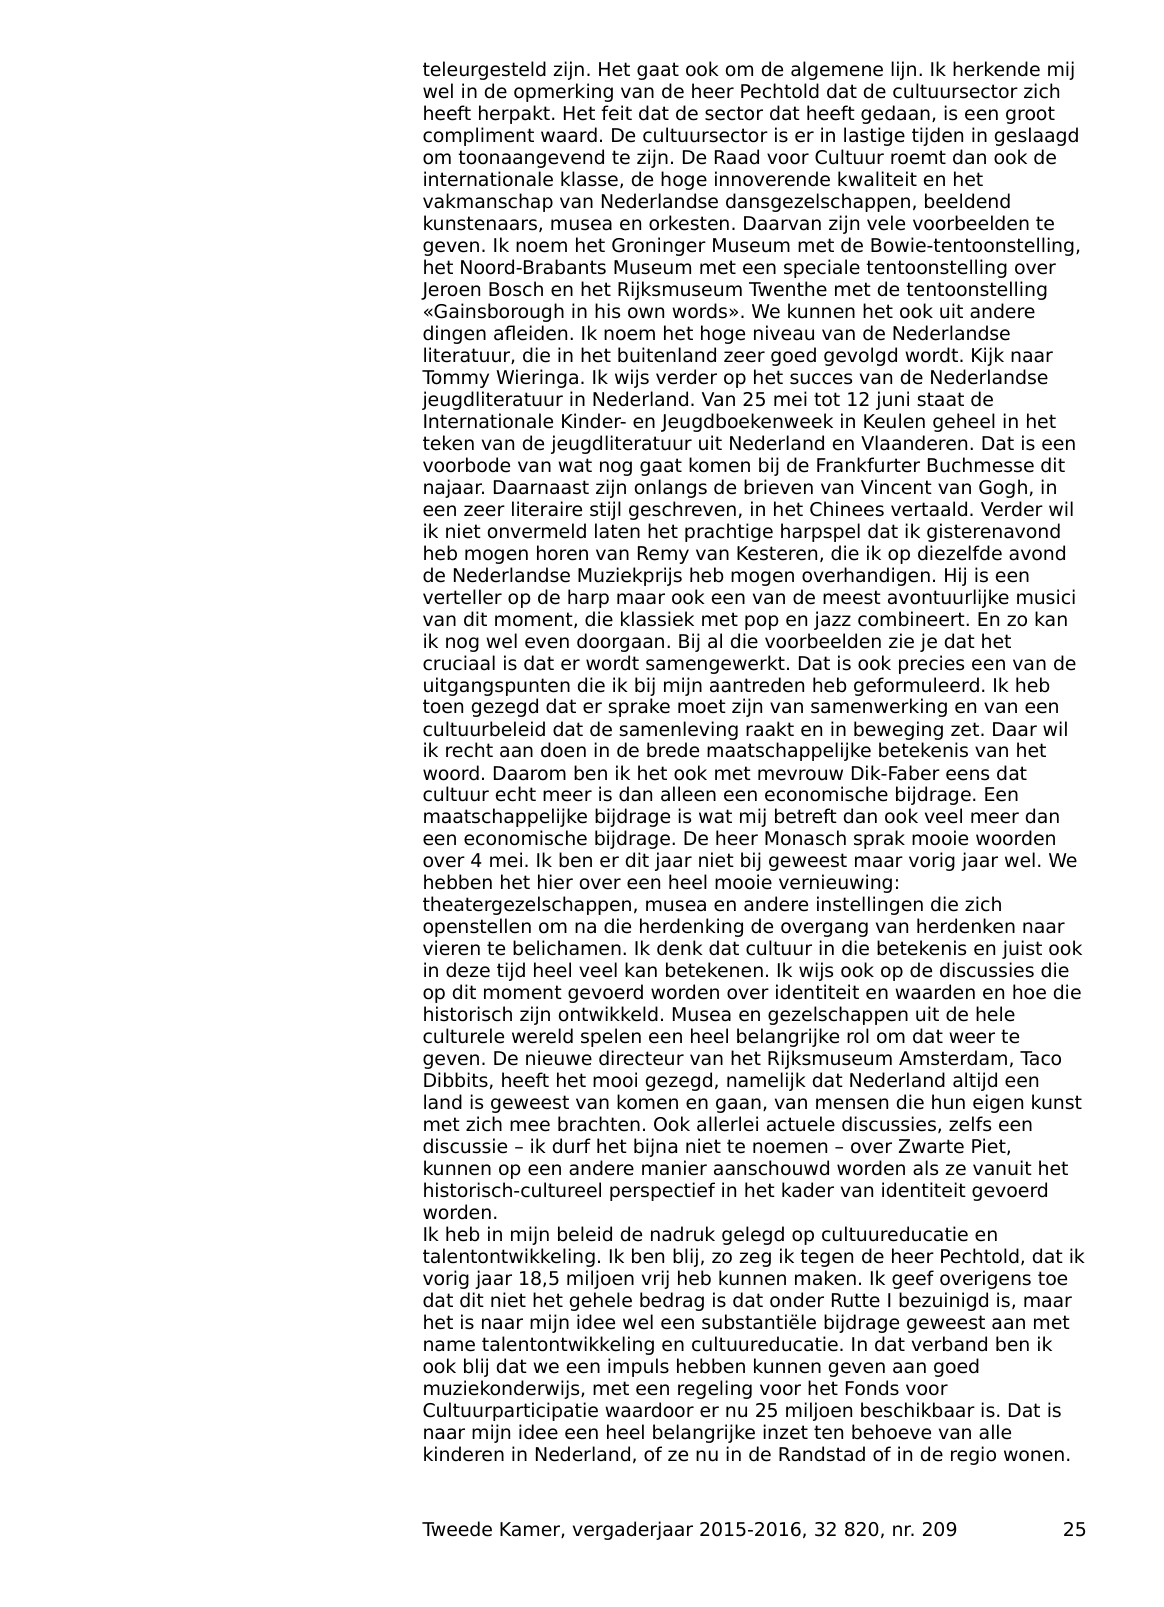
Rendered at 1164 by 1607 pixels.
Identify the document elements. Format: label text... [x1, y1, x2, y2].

text Ik heb in mijn beleid de nadruk gelegd op cultuureducatie en talentontwikkeling. Ik ben blij, zo zeg ik tegen de heer Pechtold, dat ik vorig jaar 18,5 miljoen vrij heb kunnen maken. Ik geef overigens toe dat dit niet het gehele bedrag is dat onder Rutte I bezuinigd is, maar het is naar mijn idee wel een substantiële bijdrage geweest aan met name talentontwikkeling en cultuureducatie. In dat verband ben ik ook blij dat we een impuls hebben kunnen geven aan goed muziekonderwijs, met een regeling voor het Fonds voor Cultuurparticipatie waardoor er nu 25 miljoen beschikbaar is. Dat is naar mijn idee een heel belangrijke inzet ten behoeve van alle kinderen in Nederland, of ze nu in de Randstad of in de regio wonen. [422, 1224, 1087, 1466]
text teleurgesteld zijn. Het gaat ook om de algemene lijn. Ik herkende mij wel in de opmerking van de heer Pechtold dat de cultuursector zich heeft herpakt. Het feit dat de sector dat heeft gedaan, is een groot compliment waard. De cultuursector is er in lastige tijden in geslaagd om toonaangevend te zijn. De Raad voor Cultuur roemt dan ook de internationale klasse, de hoge innoverende kwaliteit en het vakmanschap van Nederlandse dansgezelschappen, beeldend kunstenaars, musea en orkesten. Daarvan zijn vele voorbeelden te geven. Ik noem het Groninger Museum met de Bowie-tentoonstelling, het Noord-Brabants Museum met een speciale tentoonstelling over Jeroen Bosch en het Rijksmuseum Twenthe met de tentoonstelling «Gainsborough in his own words». We kunnen het ook uit andere dingen afleiden. Ik noem het hoge niveau van de Nederlandse literatuur, die in het buitenland zeer goed gevolgd wordt. Kijk naar Tommy Wieringa. Ik wijs verder op het succes van de Nederlandse jeugdliteratuur in Nederland. Van 25 mei tot 12 juni staat de Internationale Kinder- en Jeugdboekenweek in Keulen geheel in het teken van de jeugdliteratuur uit Nederland en Vlaanderen. Dat is een voorbode van wat nog gaat komen bij de Frankfurter Buchmesse dit najaar. Daarnaast zijn onlangs de brieven van Vincent van Gogh, in een zeer literaire stijl geschreven, in het Chinees vertaald. Verder wil ik niet onvermeld laten het prachtige harpspel dat ik gisterenavond heb mogen horen van Remy van Kesteren, die ik op diezelfde avond de Nederlandse Muziekprijs heb mogen overhandigen. Hij is een verteller op de harp maar ook een van de meest avontuurlijke musici van dit moment, die klassiek met pop en jazz combineert. En zo kan ik nog wel even doorgaan. Bij al die voorbeelden zie je dat het cruciaal is dat er wordt samengewerkt. Dat is ook precies een van de uitgangspunten die ik bij mijn aantreden heb geformuleerd. Ik heb toen gezegd dat er sprake moet zijn van samenwerking en van een cultuurbeleid dat de samenleving raakt en in beweging zet. Daar wil ik recht aan doen in de brede maatschappelijke betekenis van het woord. Daarom ben ik het ook met mevrouw Dik-Faber eens dat cultuur echt meer is dan alleen een economische bijdrage. Een maatschappelijke bijdrage is wat mij betreft dan ook veel meer dan een economische bijdrage. De heer Monasch sprak mooie woorden over 4 mei. Ik ben er dit jaar niet bij geweest maar vorig jaar wel. We hebben het hier over een heel mooie vernieuwing: theatergezelschappen, musea en andere instellingen die zich openstellen om na die herdenking de overgang van herdenken naar vieren te belichamen. Ik denk dat cultuur in die betekenis en juist ook in deze tijd heel veel kan betekenen. Ik wijs ook op de discussies die op dit moment gevoerd worden over identiteit en waarden en hoe die historisch zijn ontwikkeld. Musea en gezelschappen uit de hele culturele wereld spelen een heel belangrijke rol om dat weer te geven. De nieuwe directeur van het Rijksmuseum Amsterdam, Taco Dibbits, heeft het mooi gezegd, namelijk dat Nederland altijd een land is geweest van komen en gaan, van mensen die hun eigen kunst met zich mee brachten. Ook allerlei actuele discussies, zelfs een discussie – ik durf het bijna niet te noemen – over Zwarte Piet, kunnen op een andere manier aanschouwd worden als ze vanuit het historisch-cultureel perspectief in het kader van identiteit gevoerd worden. [422, 59, 1087, 1224]
